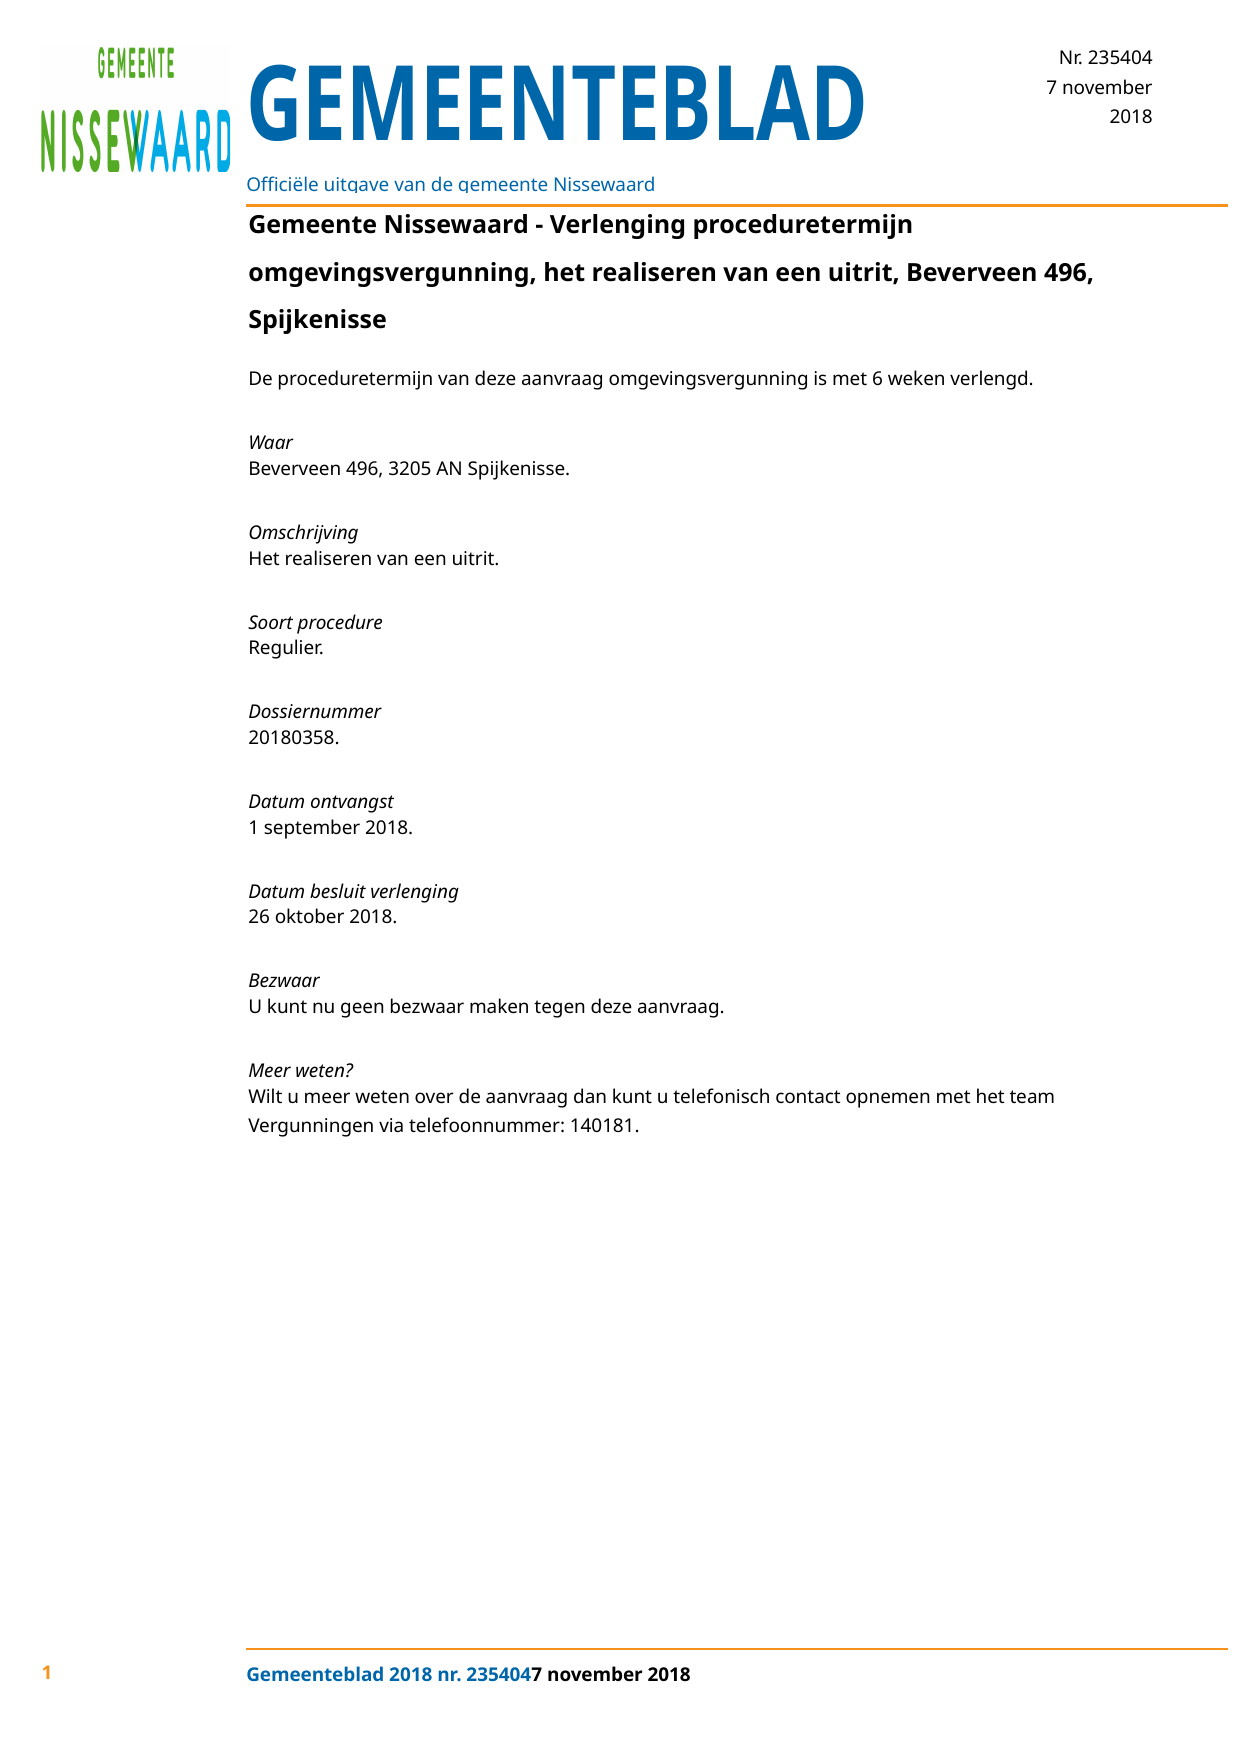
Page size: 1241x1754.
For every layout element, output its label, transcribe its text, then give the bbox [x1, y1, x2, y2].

text Gemeente Nissewaard - Verlenging proceduretermijn omgevingsvergunning, het realiseren van een uitrit, Beverveen 496, Spijkenisse [248, 207, 1152, 336]
picture [201, 122, 206, 138]
text U kunt nu geen bezwaar maken tegen deze aanvraag. [248, 993, 1152, 1019]
text Beverveen 496, 3205 AN Spijkenisse. [248, 455, 1152, 481]
text Waar [248, 429, 1152, 455]
text Soort procedure [248, 609, 1152, 634]
text Het realiseren van een uitrit. [248, 545, 1152, 571]
text Dossiernummer [248, 698, 1152, 724]
text Regulier. [248, 634, 1152, 660]
text Wilt u meer weten over de aanvraag dan kunt u telefonisch contact opnemen met het team Vergunningen via telefoonnummer: 140181. [248, 1083, 1152, 1138]
text Bezwaar [248, 968, 1152, 993]
text 26 oktober 2018. [248, 904, 1152, 929]
text Meer weten? [248, 1057, 1152, 1083]
text Datum besluit verlenging [248, 878, 1152, 904]
text Omschrijving [248, 519, 1152, 545]
text De proceduretermijn van deze aanvraag omgevingsvergunning is met 6 weken verlengd. [248, 366, 1152, 391]
picture [200, 151, 206, 172]
picture [176, 157, 187, 172]
picture [222, 122, 227, 160]
text 20180358. [248, 724, 1152, 750]
text Datum ontvangst [248, 788, 1152, 814]
text 1 september 2018. [248, 814, 1152, 840]
picture [41, 47, 231, 172]
picture [154, 157, 165, 172]
